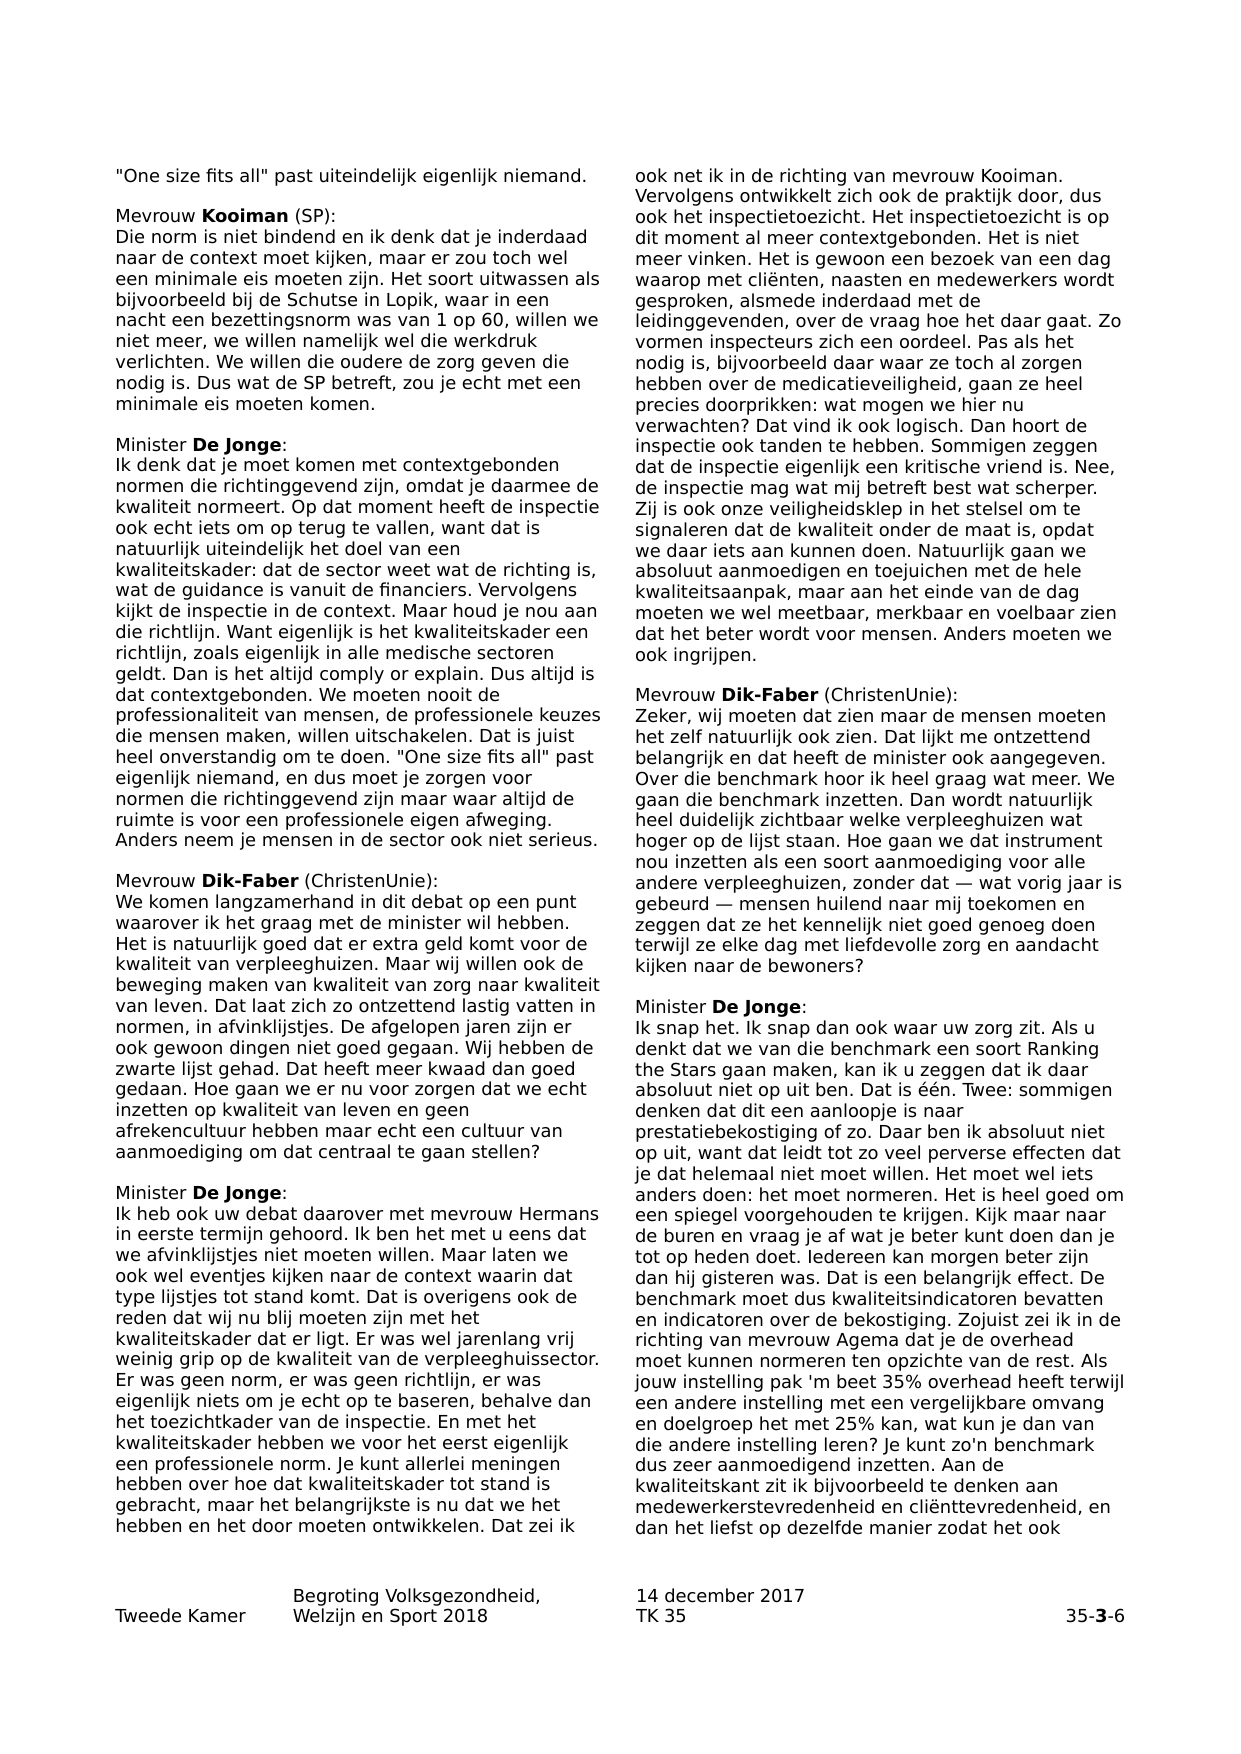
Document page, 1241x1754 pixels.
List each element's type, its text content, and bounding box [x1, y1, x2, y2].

text Mevrouw Dik-Faber (ChristenUnie): [115, 871, 605, 892]
text Zeker, wij moeten dat zien maar de mensen moeten het zelf natuurlijk ook zien. Dat lijkt me ontzettend belangrijk en dat heeft de minister ook aangegeven. Over die benchmark hoor ik heel graag wat meer. We gaan die benchmark inzetten. Dan wordt natuurlijk heel duidelijk zichtbaar welke verpleeghuizen wat hoger op de lijst staan. Hoe gaan we dat instrument nou inzetten als een soort aanmoediging voor alle andere verpleeghuizen, zonder dat — wat vorig jaar is gebeurd — mensen huilend naar mij toekomen en zeggen dat ze het kennelijk niet goed genoeg doen terwijl ze elke dag met liefdevolle zorg en aandacht kijken naar de bewoners? [635, 706, 1125, 977]
text Minister De Jonge: [115, 434, 605, 455]
text Minister De Jonge: [115, 1182, 605, 1203]
text Mevrouw Kooiman (SP): [115, 206, 605, 227]
text "One size fits all" past uiteindelijk eigenlijk niemand. [115, 165, 605, 186]
text Mevrouw Dik-Faber (ChristenUnie): [635, 685, 1125, 706]
text Ik snap het. Ik snap dan ook waar uw zorg zit. Als u denkt dat we van die benchmark een soort Ranking the Stars gaan maken, kan ik u zeggen dat ik daar absoluut niet op uit ben. Dat is één. Twee: sommigen denken dat dit een aanloopje is naar prestatiebekostiging of zo. Daar ben ik absoluut niet op uit, want dat leidt tot zo veel perverse effecten dat je dat helemaal niet moet willen. Het moet wel iets anders doen: het moet normeren. Het is heel goed om een spiegel voorgehouden te krijgen. Kijk maar naar de buren en vraag je af wat je beter kunt doen dan je tot op heden doet. Iedereen kan morgen beter zijn dan hij gisteren was. Dat is een belangrijk effect. De benchmark moet dus kwaliteitsindicatoren bevatten en indicatoren over de bekostiging. Zojuist zei ik in de richting van mevrouw Agema dat je de overhead moet kunnen normeren ten opzichte van de rest. Als jouw instelling pak 'm beet 35% overhead heeft terwijl een andere instelling met een vergelijkbare omvang en doelgroep het met 25% kan, wat kun je dan van die andere instelling leren? Je kunt zo'n benchmark dus zeer aanmoedigend inzetten. Aan de kwaliteitskant zit ik bijvoorbeeld te denken aan medewerkerstevredenheid en cliënttevredenheid, en dan het liefst op dezelfde manier zodat het ook [635, 1018, 1125, 1538]
text ook net ik in de richting van mevrouw Kooiman. Vervolgens ontwikkelt zich ook de praktijk door, dus ook het inspectietoezicht. Het inspectietoezicht is op dit moment al meer contextgebonden. Het is niet meer vinken. Het is gewoon een bezoek van een dag waarop met cliënten, naasten en medewerkers wordt gesproken, alsmede inderdaad met de leidinggevenden, over de vraag hoe het daar gaat. Zo vormen inspecteurs zich een oordeel. Pas als het nodig is, bijvoorbeeld daar waar ze toch al zorgen hebben over de medicatieveiligheid, gaan ze heel precies doorprikken: wat mogen we hier nu verwachten? Dat vind ik ook logisch. Dan hoort de inspectie ook tanden te hebben. Sommigen zeggen dat de inspectie eigenlijk een kritische vriend is. Nee, de inspectie mag wat mij betreft best wat scherper. Zij is ook onze veiligheidsklep in het stelsel om te signaleren dat de kwaliteit onder de maat is, opdat we daar iets aan kunnen doen. Natuurlijk gaan we absoluut aanmoedigen en toejuichen met de hele kwaliteitsaanpak, maar aan het einde van de dag moeten we wel meetbaar, merkbaar en voelbaar zien dat het beter wordt voor mensen. Anders moeten we ook ingrijpen. [635, 165, 1125, 665]
text Ik denk dat je moet komen met contextgebonden normen die richtinggevend zijn, omdat je daarmee de kwaliteit normeert. Op dat moment heeft de inspectie ook echt iets om op terug te vallen, want dat is natuurlijk uiteindelijk het doel van een kwaliteitskader: dat de sector weet wat de richting is, wat de guidance is vanuit de financiers. Vervolgens kijkt de inspectie in de context. Maar houd je nou aan die richtlijn. Want eigenlijk is het kwaliteitskader een richtlijn, zoals eigenlijk in alle medische sectoren geldt. Dan is het altijd comply or explain. Dus altijd is dat contextgebonden. We moeten nooit de professionaliteit van mensen, de professionele keuzes die mensen maken, willen uitschakelen. Dat is juist heel onverstandig om te doen. "One size fits all" past eigenlijk niemand, en dus moet je zorgen voor normen die richtinggevend zijn maar waar altijd de ruimte is voor een professionele eigen afweging. Anders neem je mensen in de sector ook niet serieus. [115, 455, 605, 851]
text Die norm is niet bindend en ik denk dat je inderdaad naar de context moet kijken, maar er zou toch wel een minimale eis moeten zijn. Het soort uitwassen als bijvoorbeeld bij de Schutse in Lopik, waar in een nacht een bezettingsnorm was van 1 op 60, willen we niet meer, we willen namelijk wel die werkdruk verlichten. We willen die oudere de zorg geven die nodig is. Dus wat de SP betreft, zou je echt met een minimale eis moeten komen. [115, 227, 605, 414]
text We komen langzamerhand in dit debat op een punt waarover ik het graag met de minister wil hebben. Het is natuurlijk goed dat er extra geld komt voor de kwaliteit van verpleeghuizen. Maar wij willen ook de beweging maken van kwaliteit van zorg naar kwaliteit van leven. Dat laat zich zo ontzettend lastig vatten in normen, in afvinklijstjes. De afgelopen jaren zijn er ook gewoon dingen niet goed gegaan. Wij hebben de zwarte lijst gehad. Dat heeft meer kwaad dan goed gedaan. Hoe gaan we er nu voor zorgen dat we echt inzetten op kwaliteit van leven en geen afrekencultuur hebben maar echt een cultuur van aanmoediging om dat centraal te gaan stellen? [115, 892, 605, 1162]
text Minister De Jonge: [635, 997, 1125, 1018]
text Ik heb ook uw debat daarover met mevrouw Hermans in eerste termijn gehoord. Ik ben het met u eens dat we afvinklijstjes niet moeten willen. Maar laten we ook wel eventjes kijken naar de context waarin dat type lijstjes tot stand komt. Dat is overigens ook de reden dat wij nu blij moeten zijn met het kwaliteitskader dat er ligt. Er was wel jarenlang vrij weinig grip op de kwaliteit van de verpleeghuissector. Er was geen norm, er was geen richtlijn, er was eigenlijk niets om je echt op te baseren, behalve dan het toezichtkader van de inspectie. En met het kwaliteitskader hebben we voor het eerst eigenlijk een professionele norm. Je kunt allerlei meningen hebben over hoe dat kwaliteitskader tot stand is gebracht, maar het belangrijkste is nu dat we het hebben en het door moeten ontwikkelen. Dat zei ik [115, 1203, 605, 1537]
